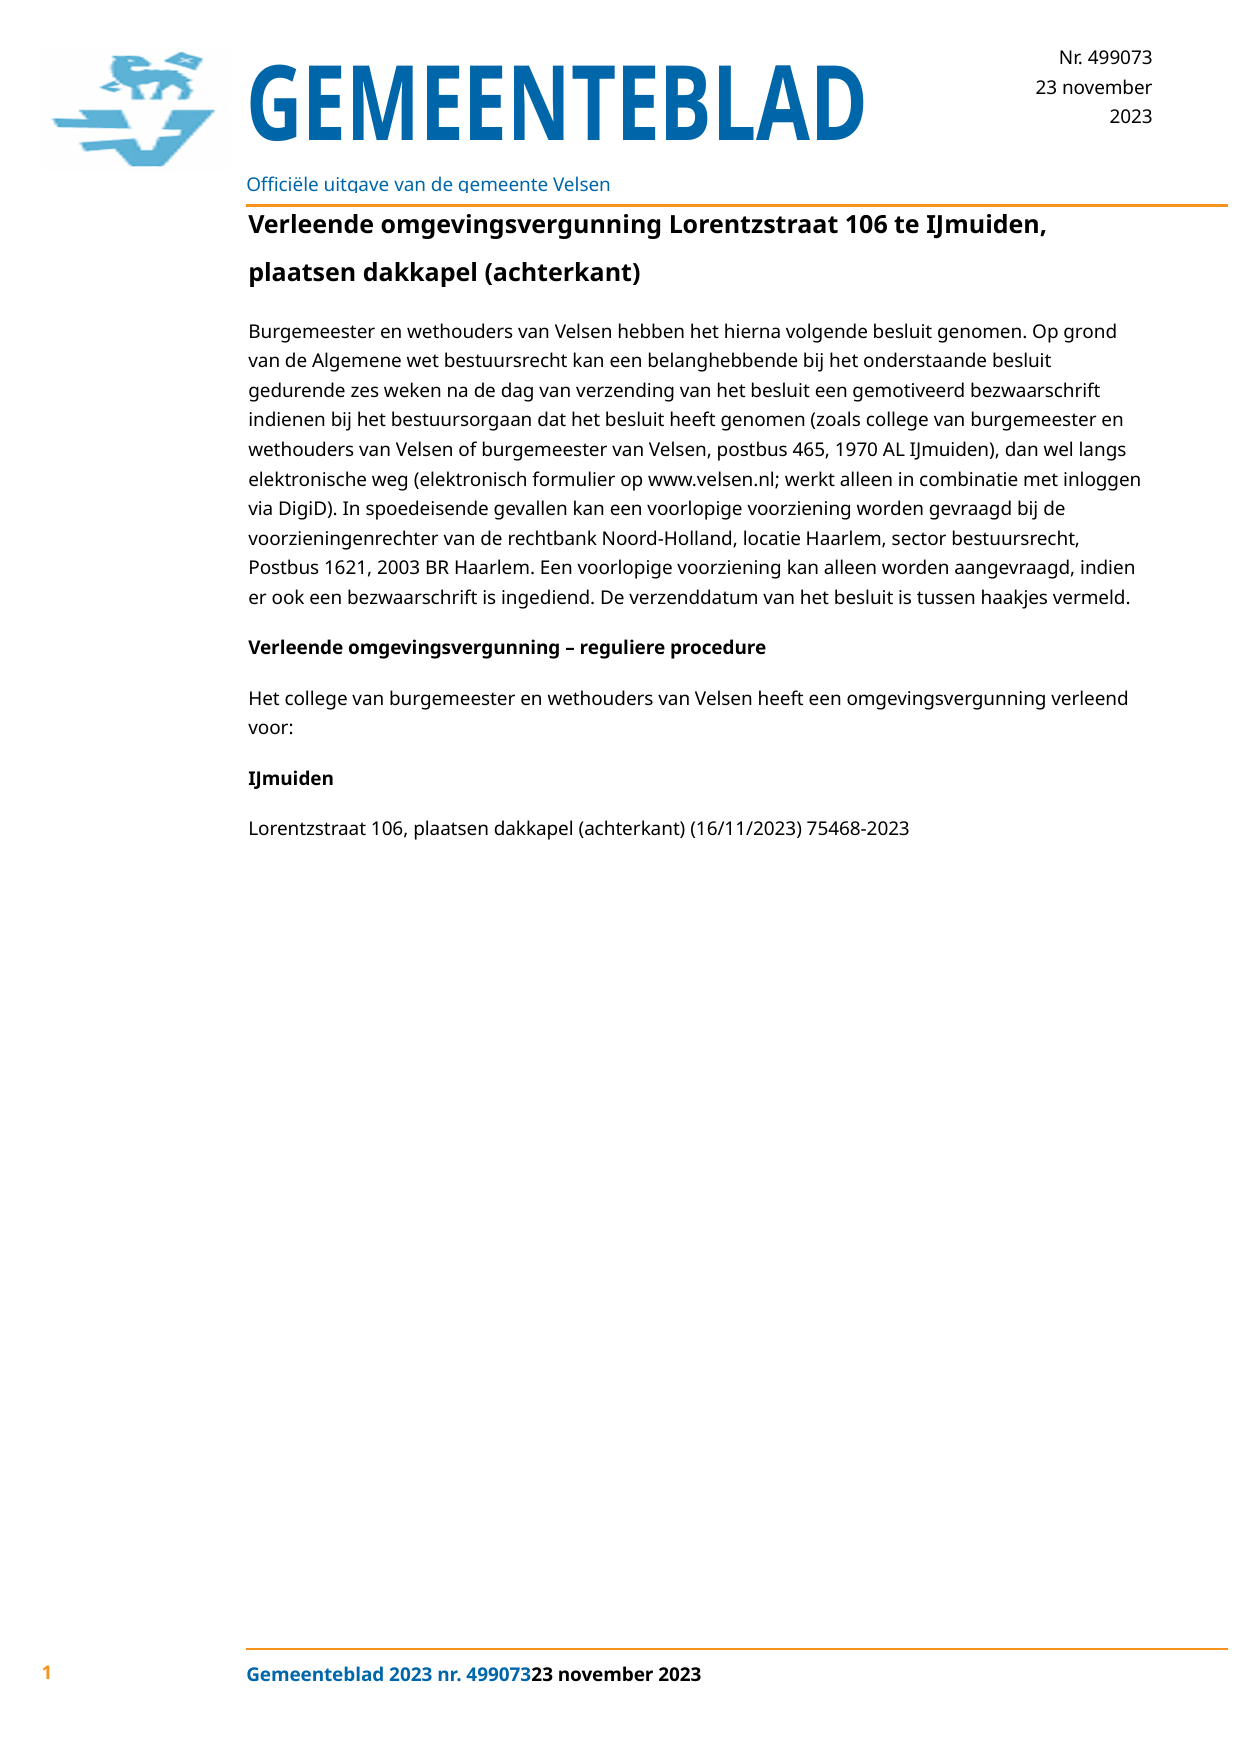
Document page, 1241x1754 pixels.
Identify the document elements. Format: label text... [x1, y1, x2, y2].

text Lorentzstraat 106, plaatsen dakkapel (achterkant) (16/11/2023) 75468-2023 [248, 815, 1152, 841]
text Verleende omgevingsvergunning – reguliere procedure [248, 634, 1152, 660]
text Verleende omgevingsvergunning Lorentzstraat 106 te IJmuiden, plaatsen dakkapel (achterkant) [248, 207, 1152, 288]
text Burgemeester en wethouders van Velsen hebben het hierna volgende besluit genomen. Op grond van de Algemene wet bestuursrecht kan een belanghebbende bij het onderstaande besluit gedurende zes weken na de dag van verzending van het besluit een gemotiveerd bezwaarschrift indienen bij het bestuursorgaan dat het besluit heeft genomen (zoals college van burgemeester en wethouders van Velsen of burgemeester van Velsen, postbus 465, 1970 AL IJmuiden), dan wel langs elektronische weg (elektronisch formulier op www.velsen.nl; werkt alleen in combinatie met inloggen via DigiD). In spoedeisende gevallen kan een voorlopige voorziening worden gevraagd bij de voorzieningenrechter van de rechtbank Noord-Holland, locatie Haarlem, sector bestuursrecht, Postbus 1621, 2003 BR Haarlem. Een voorlopige voorziening kan alleen worden aangevraagd, indien er ook een bezwaarschrift is ingediend. De verzenddatum van het besluit is tussen haakjes vermeld. [248, 318, 1152, 610]
text Het college van burgemeester en wethouders van Velsen heeft een omgevingsvergunning verleend voor: [248, 685, 1152, 740]
text IJmuiden [248, 765, 1152, 791]
picture [41, 47, 231, 172]
